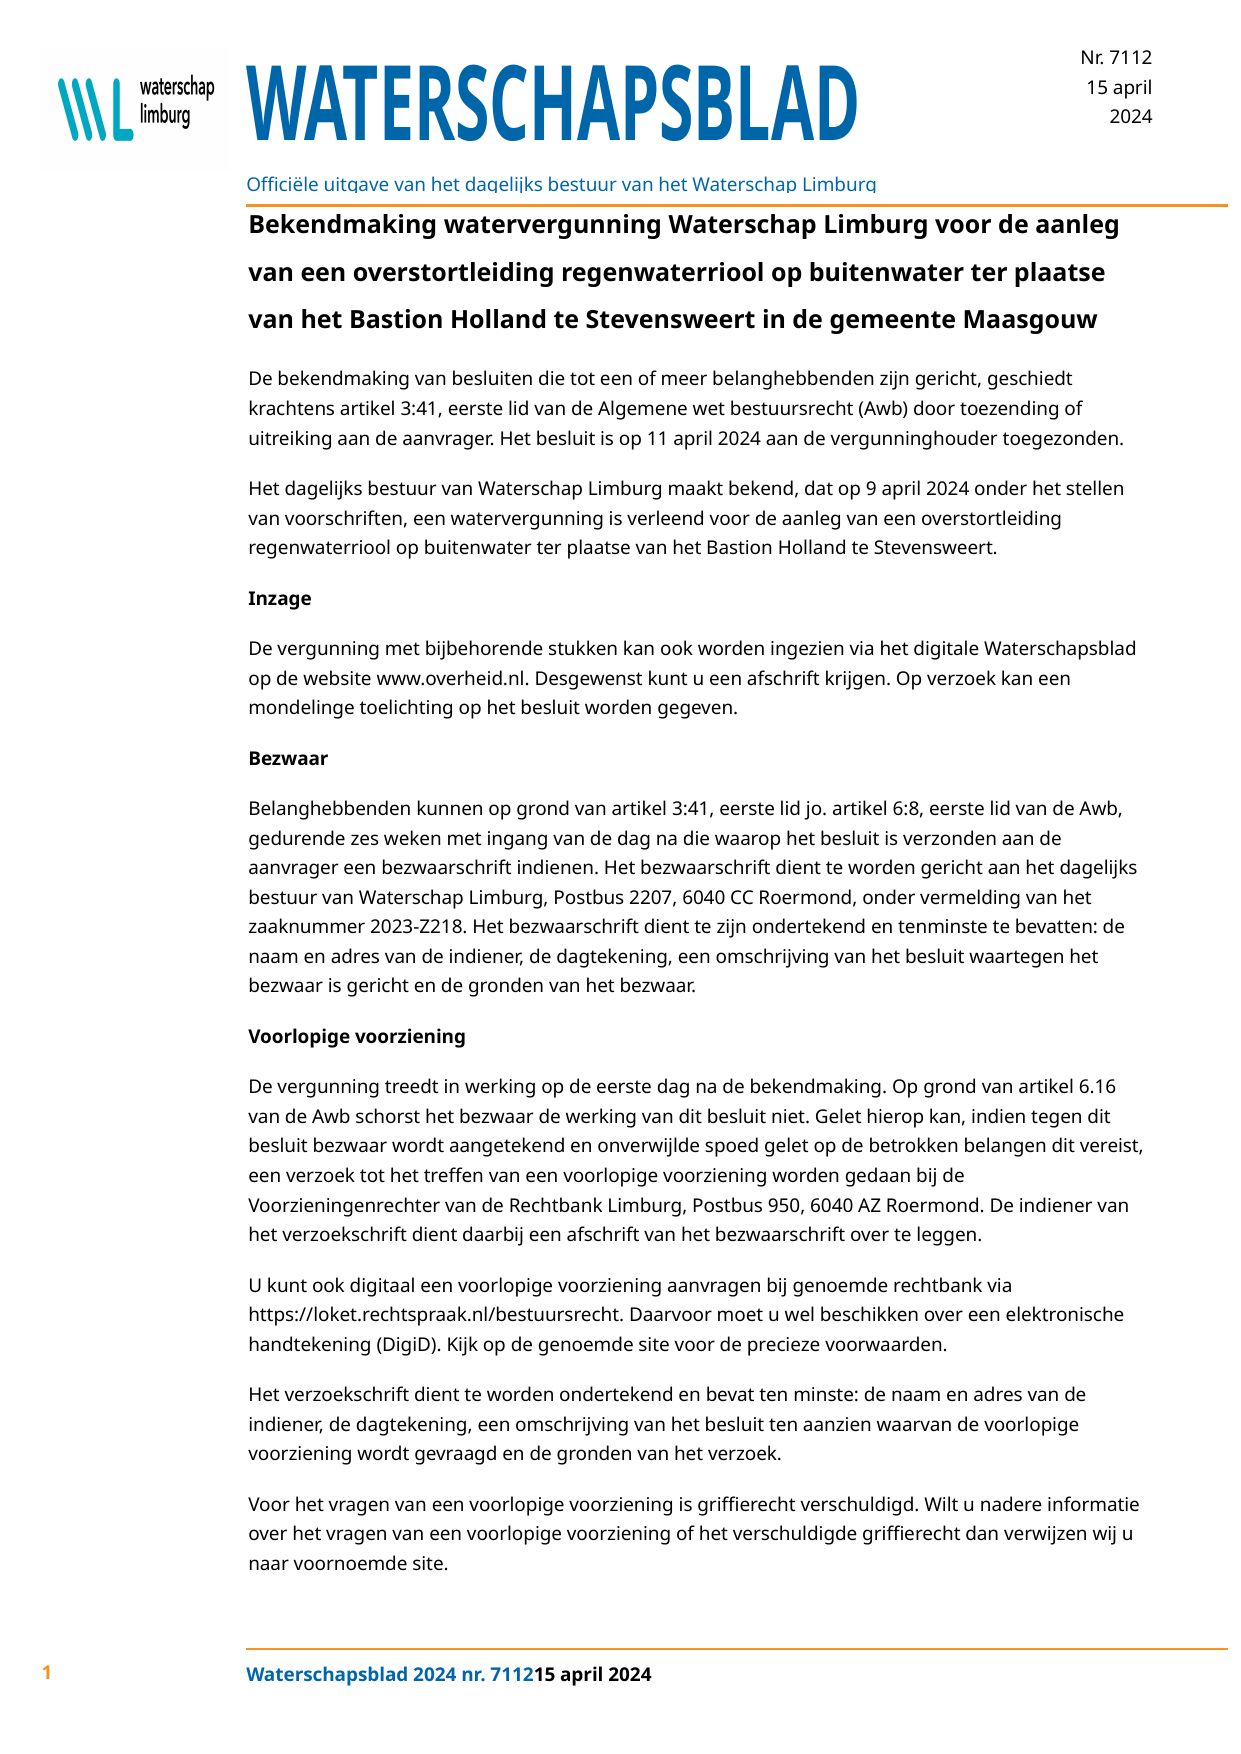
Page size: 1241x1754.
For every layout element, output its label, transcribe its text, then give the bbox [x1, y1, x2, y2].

text Bezwaar [248, 745, 1152, 770]
text Het dagelijks bestuur van Waterschap Limburg maakt bekend, dat op 9 april 2024 onder het stellen van voorschriften, een watervergunning is verleend voor de aanleg van een overstortleiding regenwaterriool op buitenwater ter plaatse van het Bastion Holland te Stevensweert. [248, 475, 1152, 560]
text Inzage [248, 585, 1152, 610]
text Het verzoekschrift dient te worden ondertekend en bevat ten minste: de naam en adres van de indiener, de dagtekening, een omschrijving van het besluit ten aanzien waarvan de voorlopige voorziening wordt gevraagd en de gronden van het verzoek. [248, 1381, 1152, 1466]
picture [41, 47, 231, 172]
text Belanghebbenden kunnen op grond van artikel 3:41, eerste lid jo. artikel 6:8, eerste lid van de Awb, gedurende zes weken met ingang van de dag na die waarop het besluit is verzonden aan de aanvrager een bezwaarschrift indienen. Het bezwaarschrift dient te worden gericht aan het dagelijks bestuur van Waterschap Limburg, Postbus 2207, 6040 CC Roermond, onder vermelding van het zaaknummer 2023-Z218. Het bezwaarschrift dient te zijn ondertekend en tenminste te bevatten: de naam en adres van de indiener, de dagtekening, een omschrijving van het besluit waartegen het bezwaar is gericht en de gronden van het bezwaar. [248, 795, 1152, 998]
text De vergunning met bijbehorende stukken kan ook worden ingezien via het digitale Waterschapsblad op de website www.overheid.nl. Desgewenst kunt u een afschrift krijgen. Op verzoek kan een mondelinge toelichting op het besluit worden gegeven. [248, 635, 1152, 720]
text Voor het vragen van een voorlopige voorziening is griffierecht verschuldigd. Wilt u nadere informatie over het vragen van een voorlopige voorziening of het verschuldigde griffierecht dan verwijzen wij u naar voornoemde site. [248, 1491, 1152, 1576]
text Voorlopige voorziening [248, 1023, 1152, 1049]
text U kunt ook digitaal een voorlopige voorziening aanvragen bij genoemde rechtbank via https://loket.rechtspraak.nl/bestuursrecht. Daarvoor moet u wel beschikken over een elektronische handtekening (DigiD). Kijk op de genoemde site voor de precieze voorwaarden. [248, 1272, 1152, 1357]
text De bekendmaking van besluiten die tot een of meer belanghebbenden zijn gericht, geschiedt krachtens artikel 3:41, eerste lid van de Algemene wet bestuursrecht (Awb) door toezending of uitreiking aan de aanvrager. Het besluit is op 11 april 2024 aan de vergunninghouder toegezonden. [248, 366, 1152, 450]
text De vergunning treedt in werking op de eerste dag na de bekendmaking. Op grond van artikel 6.16 van de Awb schorst het bezwaar de werking van dit besluit niet. Gelet hierop kan, indien tegen dit besluit bezwaar wordt aangetekend en onverwijlde spoed gelet op de betrokken belangen dit vereist, een verzoek tot het treffen van een voorlopige voorziening worden gedaan bij de Voorzieningenrechter van de Rechtbank Limburg, Postbus 950, 6040 AZ Roermond. De indiener van het verzoekschrift dient daarbij een afschrift van het bezwaarschrift over te leggen. [248, 1073, 1152, 1247]
text Bekendmaking watervergunning Waterschap Limburg voor de aanleg van een overstortleiding regenwaterriool op buitenwater ter plaatse van het Bastion Holland te Stevensweert in de gemeente Maasgouw [248, 207, 1152, 336]
